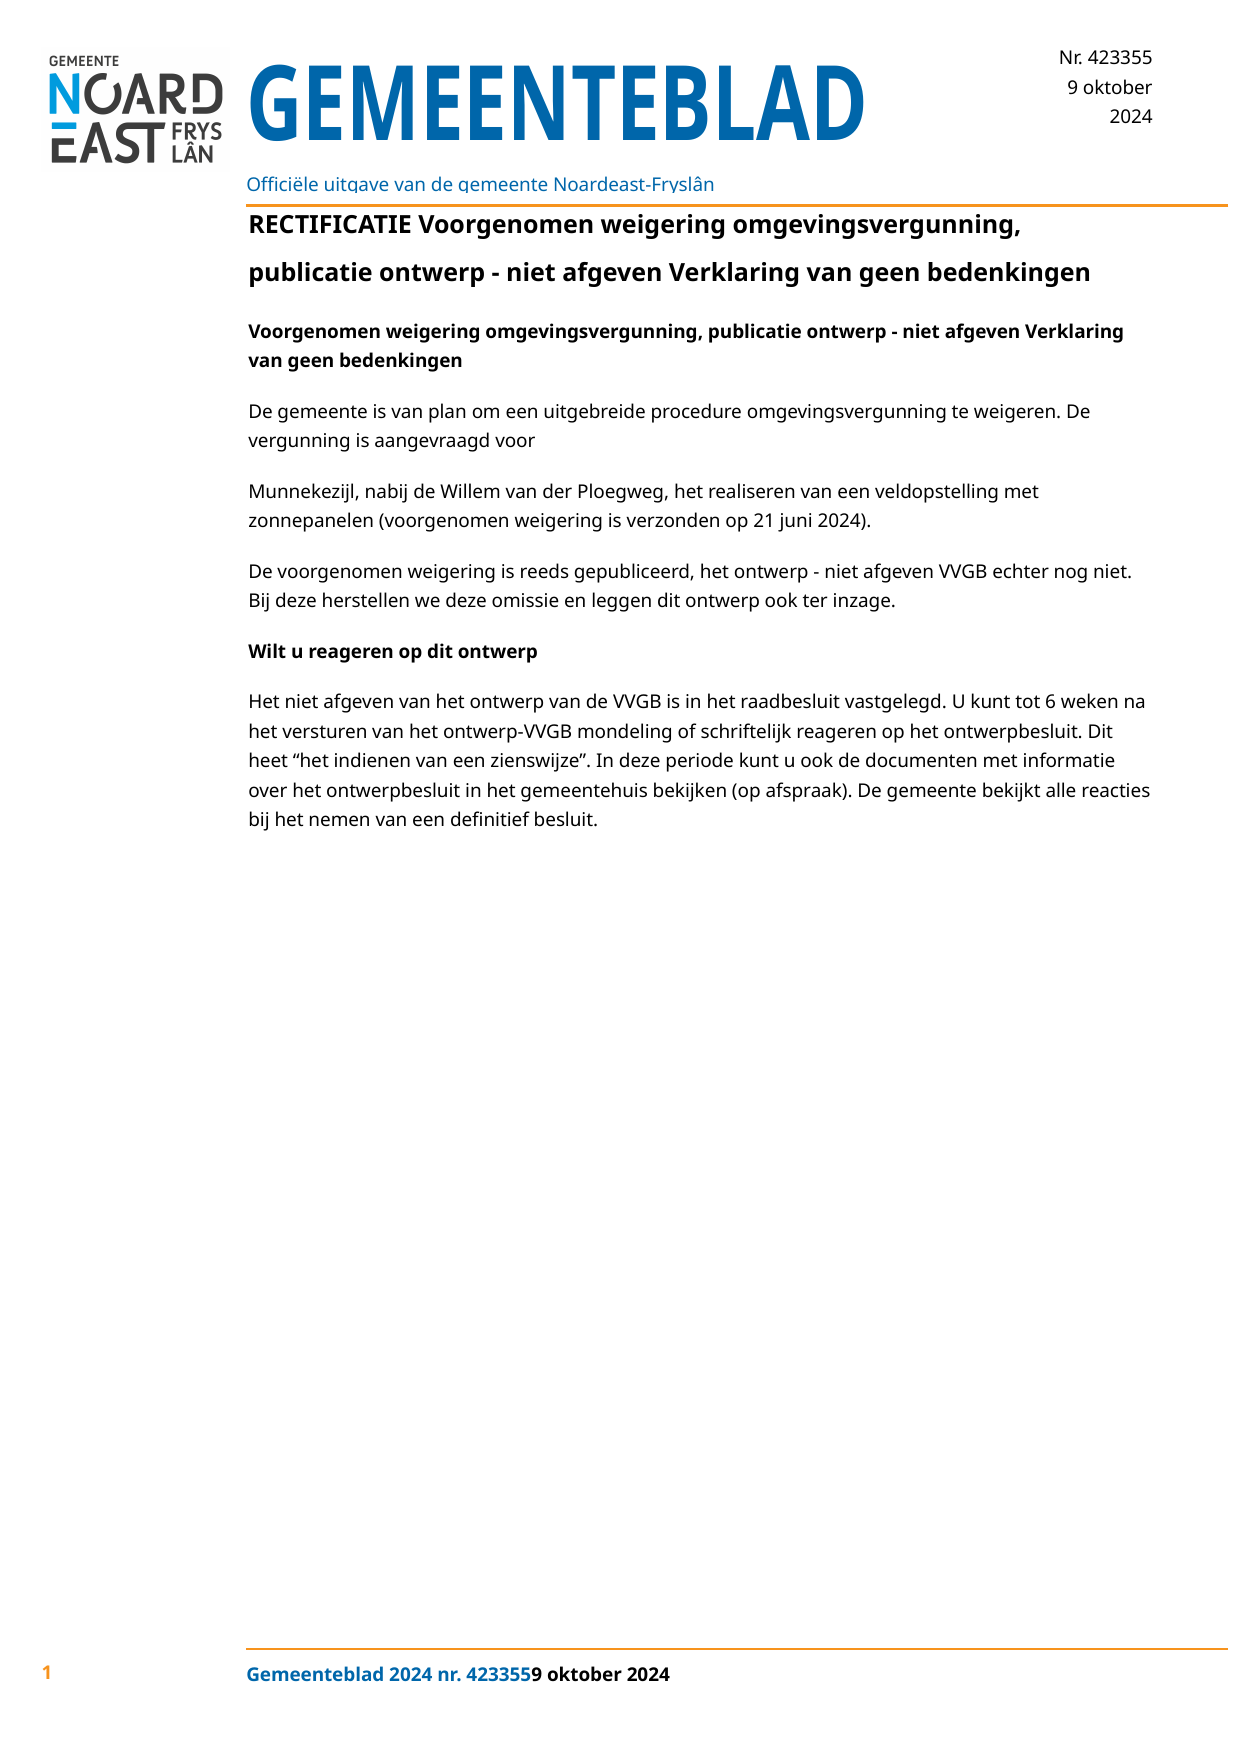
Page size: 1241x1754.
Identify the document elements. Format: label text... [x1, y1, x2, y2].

text Wilt u reageren op dit ontwerp [248, 638, 1152, 664]
text RECTIFICATIE Voorgenomen weigering omgevingsvergunning, publicatie ontwerp - niet afgeven Verklaring van geen bedenkingen [248, 207, 1152, 288]
picture [41, 47, 231, 172]
text Het niet afgeven van het ontwerp van de VVGB is in het raadbesluit vastgelegd. U kunt tot 6 weken na het versturen van het ontwerp-VVGB mondeling of schriftelijk reageren op het ontwerpbesluit. Dit heet “het indienen van een zienswijze”. In deze periode kunt u ook de documenten met informatie over het ontwerpbesluit in het gemeentehuis bekijken (op afspraak). De gemeente bekijkt alle reacties bij het nemen van een definitief besluit. [248, 688, 1152, 832]
text Voorgenomen weigering omgevingsvergunning, publicatie ontwerp - niet afgeven Verklaring van geen bedenkingen [248, 318, 1152, 373]
text De voorgenomen weigering is reeds gepubliceerd, het ontwerp - niet afgeven VVGB echter nog niet. Bij deze herstellen we deze omissie en leggen dit ontwerp ook ter inzage. [248, 558, 1152, 613]
text De gemeente is van plan om een uitgebreide procedure omgevingsvergunning te weigeren. De vergunning is aangevraagd voor [248, 398, 1152, 453]
text Munnekezijl, nabij de Willem van der Ploegweg, het realiseren van een veldopstelling met zonnepanelen (voorgenomen weigering is verzonden op 21 juni 2024). [248, 478, 1152, 533]
